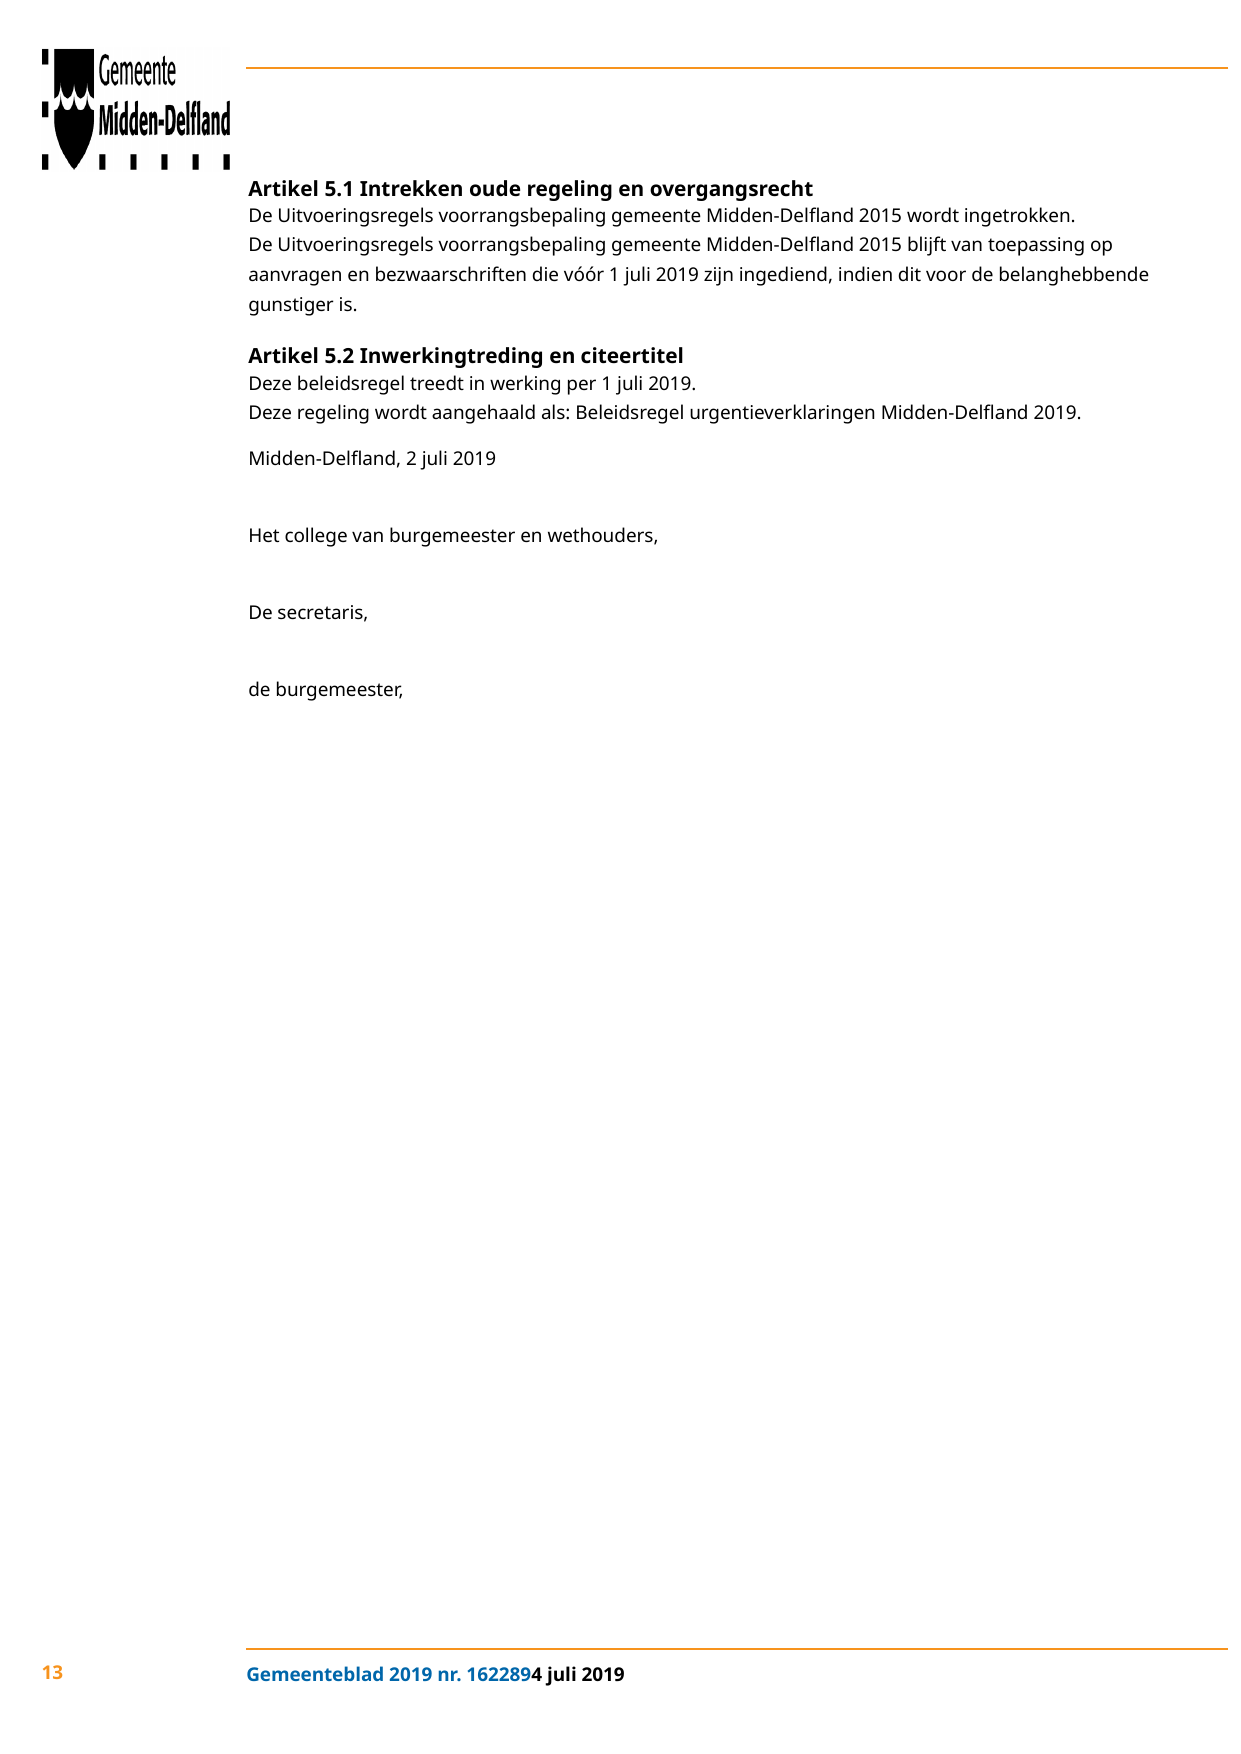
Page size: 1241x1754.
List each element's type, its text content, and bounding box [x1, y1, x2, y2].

text de burgemeester, [248, 676, 1152, 702]
text Artikel 5.1 Intrekken oude regeling en overgangsrecht [248, 174, 1152, 202]
text Deze beleidsregel treedt in werking per 1 juli 2019. [248, 370, 1152, 395]
text Midden-Delfland, 2 juli 2019 [248, 445, 1152, 471]
text De secretaris, [248, 599, 1152, 625]
text De Uitvoeringsregels voorrangsbepaling gemeente Midden-Delfland 2015 blijft van toepassing op aanvragen en bezwaarschriften die vóór 1 juli 2019 zijn ingediend, indien dit voor de belanghebbende gunstiger is. [248, 232, 1152, 317]
text De Uitvoeringsregels voorrangsbepaling gemeente Midden-Delfland 2015 wordt ingetrokken. [248, 202, 1152, 228]
picture [41, 47, 231, 172]
text Deze regeling wordt aangehaald als: Beleidsregel urgentieverklaringen Midden-Delfland 2019. [248, 399, 1152, 425]
text Artikel 5.2 Inwerkingtreding en citeertitel [248, 341, 1152, 370]
text Het college van burgemeester en wethouders, [248, 522, 1152, 548]
